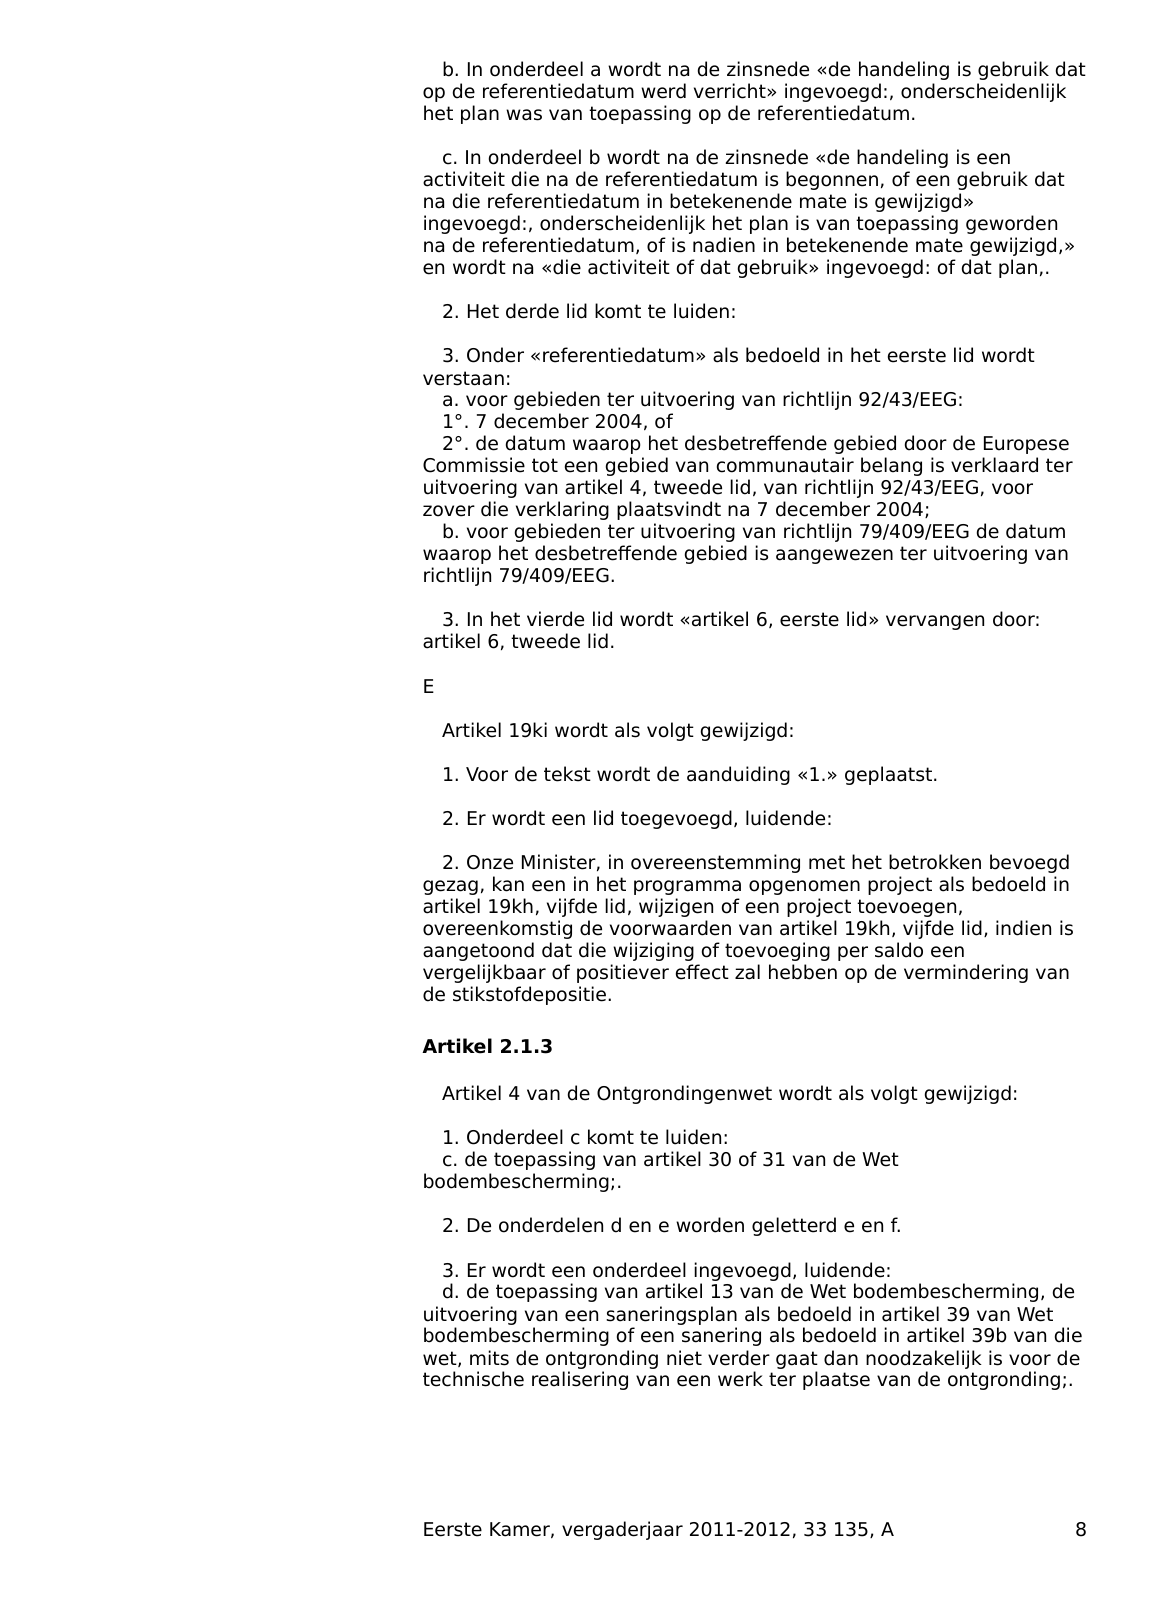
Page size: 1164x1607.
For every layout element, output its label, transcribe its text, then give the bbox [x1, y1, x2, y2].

text b. voor gebieden ter uitvoering van richtlijn 79/409/EEG de datum waarop het desbetreffende gebied is aangewezen ter uitvoering van richtlijn 79/409/EEG. [422, 521, 1087, 587]
text 2°. de datum waarop het desbetreffende gebied door de Europese Commissie tot een gebied van communautair belang is verklaard ter uitvoering van artikel 4, tweede lid, van richtlijn 92/43/EEG, voor zover die verklaring plaatsvindt na 7 december 2004; [422, 433, 1087, 521]
text 1°. 7 december 2004, of [422, 411, 1087, 433]
text Artikel 4 van de Ontgrondingenwet wordt als volgt gewijzigd: [422, 1083, 1087, 1105]
text c. de toepassing van artikel 30 of 31 van de Wet bodembescherming;. [422, 1149, 1087, 1193]
text 1. Onderdeel c komt te luiden: [422, 1127, 1087, 1149]
text a. voor gebieden ter uitvoering van richtlijn 92/43/EEG: [422, 389, 1087, 411]
text 2. Onze Minister, in overeenstemming met het betrokken bevoegd gezag, kan een in het programma opgenomen project als bedoeld in artikel 19kh, vijfde lid, wijzigen of een project toevoegen, overeenkomstig de voorwaarden van artikel 19kh, vijfde lid, indien is aangetoond dat die wijziging of toevoeging per saldo een vergelijkbaar of positiever effect zal hebben op de vermindering van de stikstofdepositie. [422, 852, 1087, 1006]
text 3. In het vierde lid wordt «artikel 6, eerste lid» vervangen door: artikel 6, tweede lid. [422, 609, 1087, 653]
text c. In onderdeel b wordt na de zinsnede «de handeling is een activiteit die na de referentiedatum is begonnen, of een gebruik dat na die referentiedatum in betekenende mate is gewijzigd» ingevoegd:, onderscheidenlijk het plan is van toepassing geworden na de referentiedatum, of is nadien in betekenende mate gewijzigd,» en wordt na «die activiteit of dat gebruik» ingevoegd: of dat plan,. [422, 147, 1087, 279]
text d. de toepassing van artikel 13 van de Wet bodembescherming, de uitvoering van een saneringsplan als bedoeld in artikel 39 van Wet bodembescherming of een sanering als bedoeld in artikel 39b van die wet, mits de ontgronding niet verder gaat dan noodzakelijk is voor de technische realisering van een werk ter plaatse van de ontgronding;. [422, 1281, 1087, 1391]
text 2. Er wordt een lid toegevoegd, luidende: [422, 808, 1087, 830]
text E [422, 676, 1087, 697]
text 2. De onderdelen d en e worden geletterd e en f. [422, 1215, 1087, 1237]
text b. In onderdeel a wordt na de zinsnede «de handeling is gebruik dat op de referentiedatum werd verricht» ingevoegd:, onderscheidenlijk het plan was van toepassing op de referentiedatum. [422, 59, 1087, 125]
text 1. Voor de tekst wordt de aanduiding «1.» geplaatst. [422, 764, 1087, 786]
text 3. Er wordt een onderdeel ingevoegd, luidende: [422, 1259, 1087, 1281]
subtitle Artikel 2.1.3 [422, 1036, 1087, 1058]
text 2. Het derde lid komt te luiden: [422, 301, 1087, 323]
text Artikel 19ki wordt als volgt gewijzigd: [422, 720, 1087, 742]
text 3. Onder «referentiedatum» als bedoeld in het eerste lid wordt verstaan: [422, 345, 1087, 389]
